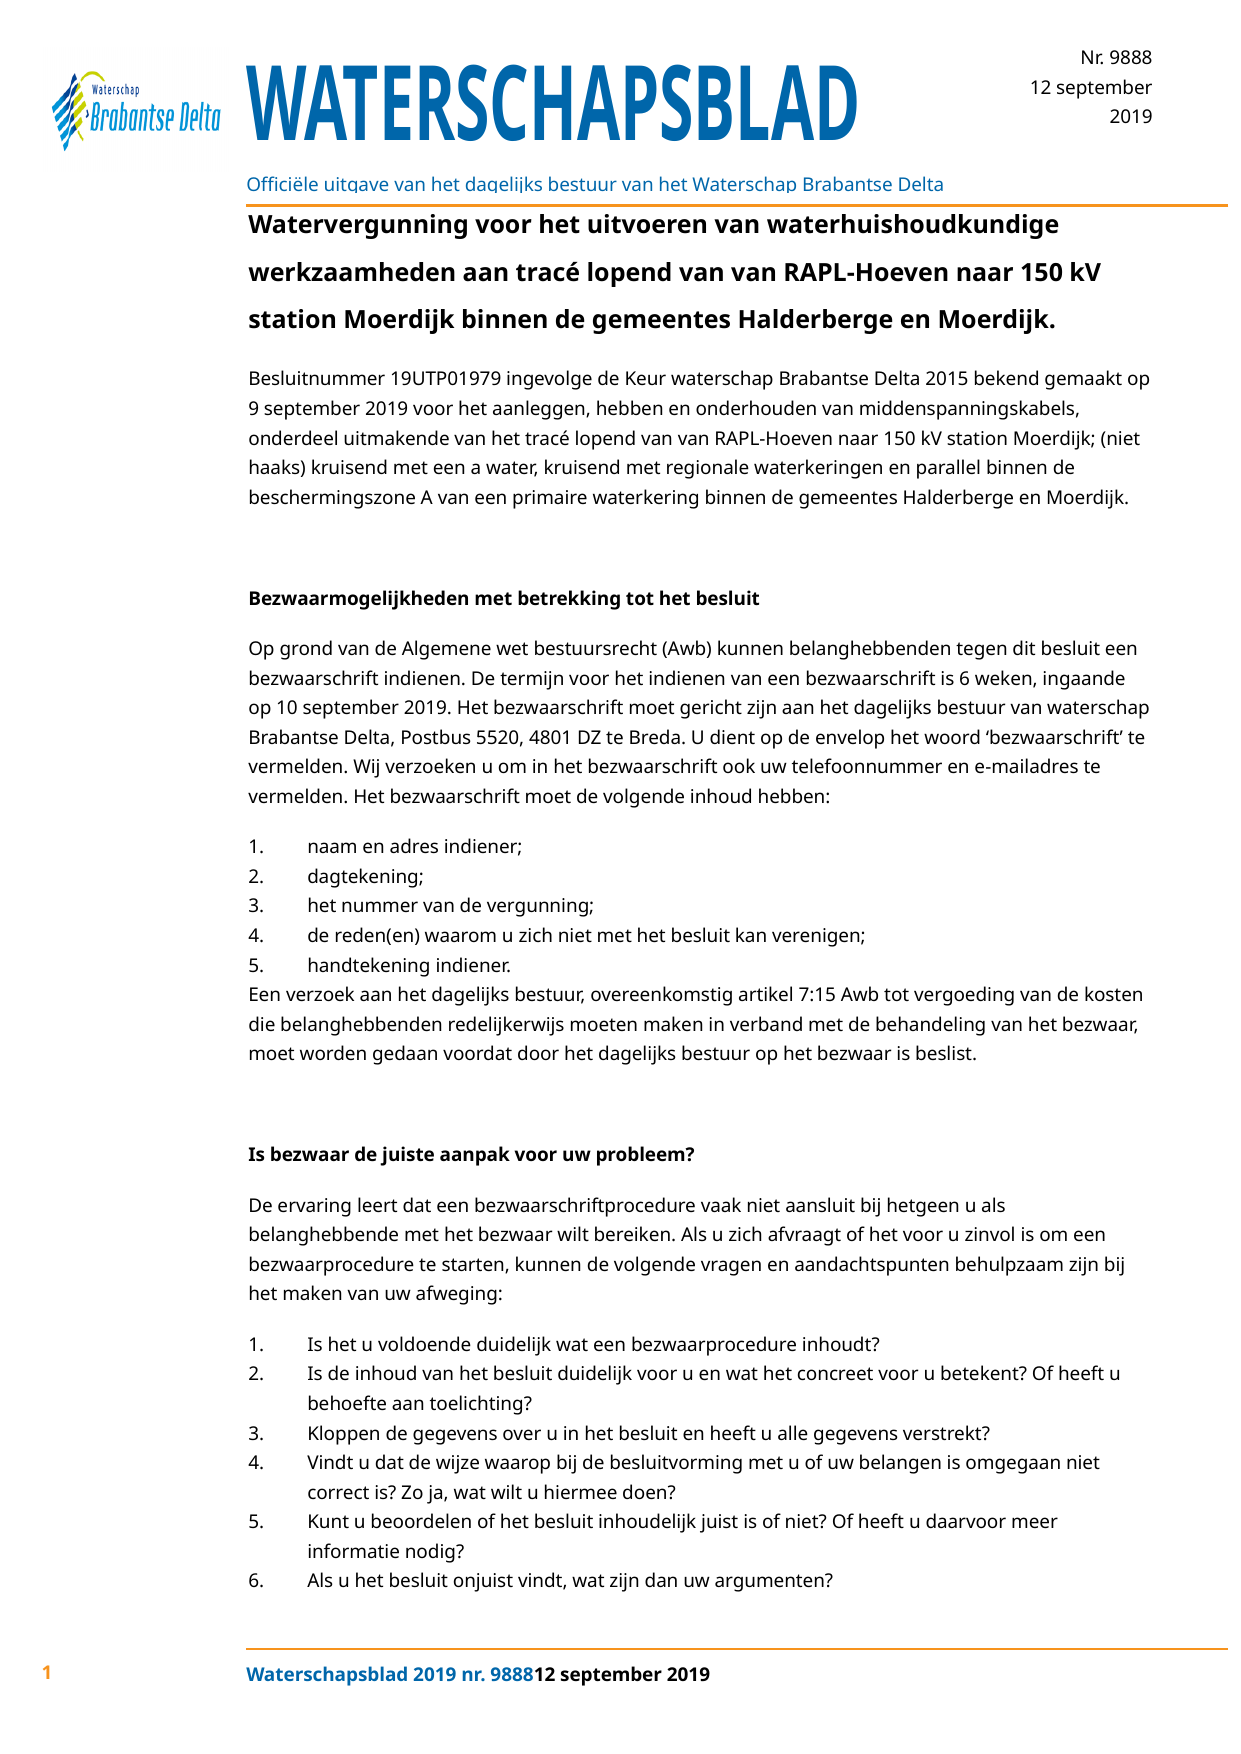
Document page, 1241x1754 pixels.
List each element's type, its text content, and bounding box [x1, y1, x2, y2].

list naam en adres indiener; [248, 833, 1152, 859]
list het nummer van de vergunning; [248, 893, 1152, 918]
text Bezwaarmogelijkheden met betrekking tot het besluit [248, 585, 1152, 610]
list Is het u voldoende duidelijk wat een bezwaarprocedure inhoudt? [248, 1331, 1152, 1357]
text Een verzoek aan het dagelijks bestuur, overeenkomstig artikel 7:15 Awb tot vergoeding van de kosten die belanghebbenden redelijkerwijs moeten maken in verband met de behandeling van het bezwaar, moet worden gedaan voordat door het dagelijks bestuur op het bezwaar is beslist. [248, 981, 1152, 1066]
list Kloppen de gegevens over u in het besluit en heeft u alle gegevens verstrekt? [248, 1420, 1152, 1445]
text Is bezwaar de juiste aanpak voor uw probleem? [248, 1141, 1152, 1167]
list Als u het besluit onjuist vindt, wat zijn dan uw argumenten? [248, 1568, 1152, 1593]
text Watervergunning voor het uitvoeren van waterhuishoudkundige werkzaamheden aan tracé lopend van van RAPL-Hoeven naar 150 kV station Moerdijk binnen de gemeentes Halderberge en Moerdijk. [248, 207, 1152, 336]
text Op grond van de Algemene wet bestuursrecht (Awb) kunnen belanghebbenden tegen dit besluit een bezwaarschrift indienen. De termijn voor het indienen van een bezwaarschrift is 6 weken, ingaande op 10 september 2019. Het bezwaarschrift moet gericht zijn aan het dagelijks bestuur van waterschap Brabantse Delta, Postbus 5520, 4801 DZ te Breda. U dient op de envelop het woord ‘bezwaarschrift’ te vermelden. Wij verzoeken u om in het bezwaarschrift ook uw telefoonnummer en e‑mailadres te vermelden. Het bezwaarschrift moet de volgende inhoud hebben: [248, 635, 1152, 809]
text De ervaring leert dat een bezwaarschriftprocedure vaak niet aansluit bij hetgeen u als belanghebbende met het bezwaar wilt bereiken. Als u zich afvraagt of het voor u zinvol is om een bezwaarprocedure te starten, kunnen de volgende vragen en aandachtspunten behulpzaam zijn bij het maken van uw afweging: [248, 1192, 1152, 1306]
picture [41, 47, 231, 172]
list Is de inhoud van het besluit duidelijk voor u en wat het concreet voor u betekent? Of heeft u behoefte aan toelichting? [248, 1361, 1152, 1416]
list dagtekening; [248, 863, 1152, 889]
list Vindt u dat de wijze waarop bij de besluitvorming met u of uw belangen is omgegaan niet correct is? Zo ja, wat wilt u hiermee doen? [248, 1449, 1152, 1504]
list de reden(en) waarom u zich niet met het besluit kan verenigen; [248, 922, 1152, 948]
text Besluitnummer 19UTP01979 ingevolge de Keur waterschap Brabantse Delta 2015 bekend gemaakt op 9 september 2019 voor het aanleggen, hebben en onderhouden van middenspanningskabels, onderdeel uitmakende van het tracé lopend van van RAPL-Hoeven naar 150 kV station Moerdijk; (niet haaks) kruisend met een a water, kruisend met regionale waterkeringen en parallel binnen de beschermingszone A van een primaire waterkering binnen de gemeentes Halderberge en Moerdijk. [248, 366, 1152, 509]
list handtekening indiener. [248, 952, 1152, 977]
list Kunt u beoordelen of het besluit inhoudelijk juist is of niet? Of heeft u daarvoor meer informatie nodig? [248, 1508, 1152, 1564]
